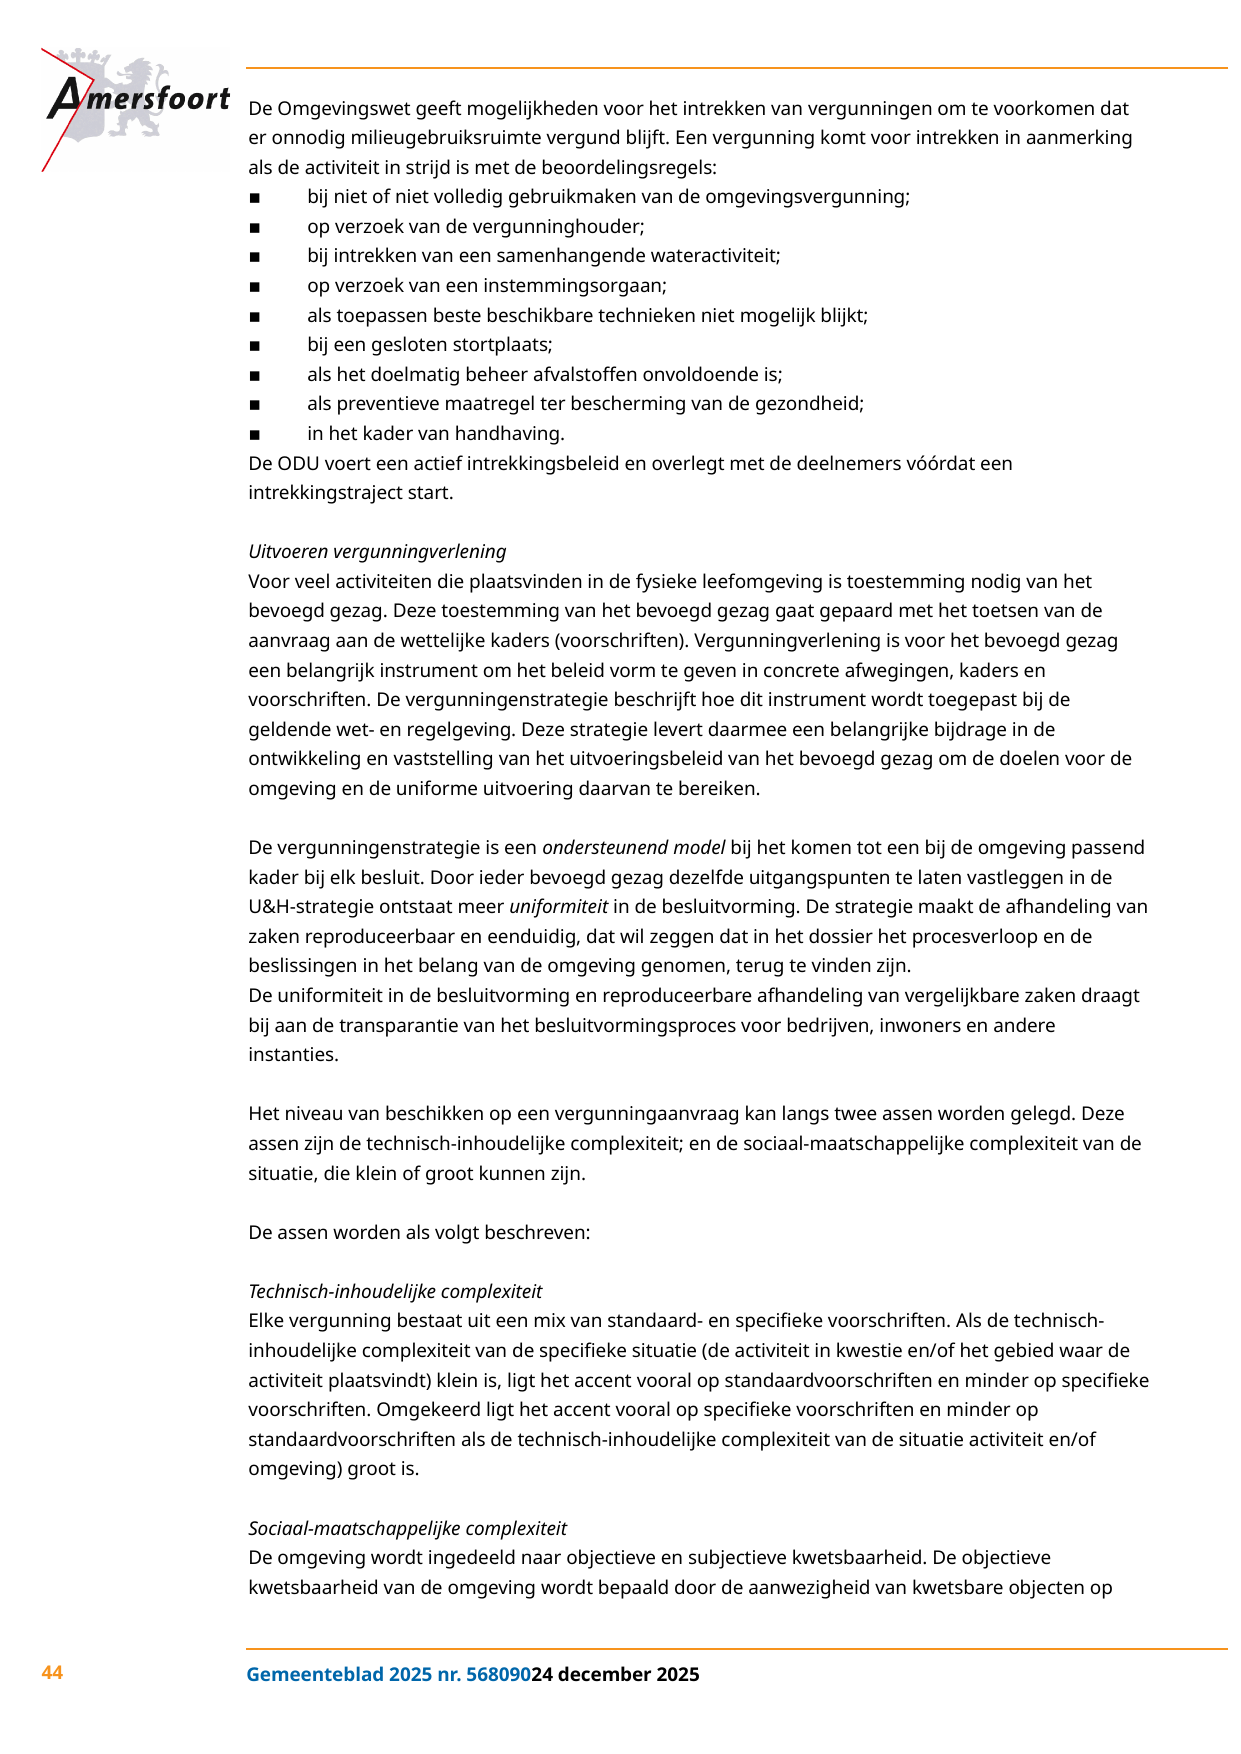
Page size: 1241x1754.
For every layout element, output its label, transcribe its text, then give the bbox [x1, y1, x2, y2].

list op verzoek van de vergunninghouder; [248, 213, 1152, 239]
text De omgeving wordt ingedeeld naar objectieve en subjectieve kwetsbaarheid. De objectieve kwetsbaarheid van de omgeving wordt bepaald door de aanwezigheid van kwetsbare objecten op [248, 1544, 1152, 1600]
list als preventieve maatregel ter bescherming van de gezondheid; [248, 391, 1152, 416]
list als het doelmatig beheer afvalstoffen onvoldoende is; [248, 361, 1152, 387]
list in het kader van handhaving. [248, 420, 1152, 446]
text De assen worden als volgt beschreven: [248, 1219, 1152, 1245]
list op verzoek van een instemmingsorgaan; [248, 272, 1152, 298]
list bij intrekken van een samenhangende wateractiviteit; [248, 243, 1152, 268]
text Voor veel activiteiten die plaatsvinden in de fysieke leefomgeving is toestemming nodig van het bevoegd gezag. Deze toestemming van het bevoegd gezag gaat gepaard met het toetsen van de aanvraag aan de wettelijke kaders (voorschriften). Vergunningverlening is voor het bevoegd gezag een belangrijk instrument om het beleid vorm te geven in concrete afwegingen, kaders en voorschriften. De vergunningenstrategie beschrijft hoe dit instrument wordt toegepast bij de geldende wet- en regelgeving. Deze strategie levert daarmee een belangrijke bijdrage in de ontwikkeling en vaststelling van het uitvoeringsbeleid van het bevoegd gezag om de doelen voor de omgeving en de uniforme uitvoering daarvan te bereiken. [248, 568, 1152, 801]
text Elke vergunning bestaat uit een mix van standaard- en specifieke voorschriften. Als de technisch-inhoudelijke complexiteit van de specifieke situatie (de activiteit in kwestie en/of het gebied waar de activiteit plaatsvindt) klein is, ligt het accent vooral op standaardvoorschriften en minder op specifieke voorschriften. Omgekeerd ligt het accent vooral op specifieke voorschriften en minder op standaardvoorschriften als de technisch-inhoudelijke complexiteit van de situatie activiteit en/of omgeving) groot is. [248, 1308, 1152, 1481]
text De uniformiteit in de besluitvorming en reproduceerbare afhandeling van vergelijkbare zaken draagt bij aan de transparantie van het besluitvormingsproces voor bedrijven, inwoners en andere instanties. [248, 982, 1152, 1067]
text Uitvoeren vergunningverlening [248, 538, 1152, 564]
text Technisch-inhoudelijke complexiteit [248, 1278, 1152, 1304]
picture [41, 47, 231, 172]
text De ODU voert een actief intrekkingsbeleid en overlegt met de deelnemers vóórdat een intrekkingstraject start. [248, 450, 1152, 505]
text De vergunningenstrategie is een ondersteunend model bij het komen tot een bij de omgeving passend kader bij elk besluit. Door ieder bevoegd gezag dezelfde uitgangspunten te laten vastleggen in de U&H-strategie ontstaat meer uniformiteit in de besluitvorming. De strategie maakt de afhandeling van zaken reproduceerbaar en eenduidig, dat wil zeggen dat in het dossier het procesverloop en de beslissingen in het belang van de omgeving genomen, terug te vinden zijn. [248, 834, 1152, 978]
list als toepassen beste beschikbare technieken niet mogelijk blijkt; [248, 302, 1152, 328]
text Sociaal-maatschappelijke complexiteit [248, 1515, 1152, 1541]
list bij niet of niet volledig gebruikmaken van de omgevingsvergunning; [248, 183, 1152, 209]
text Het niveau van beschikken op een vergunningaanvraag kan langs twee assen worden gelegd. Deze assen zijn de technisch-inhoudelijke complexiteit; en de sociaal-maatschappelijke complexiteit van de situatie, die klein of groot kunnen zijn. [248, 1101, 1152, 1186]
list bij een gesloten stortplaats; [248, 331, 1152, 357]
text De Omgevingswet geeft mogelijkheden voor het intrekken van vergunningen om te voorkomen dat er onnodig milieugebruiksruimte vergund blijft. Een vergunning komt voor intrekken in aanmerking als de activiteit in strijd is met de beoordelingsregels: [248, 95, 1152, 180]
